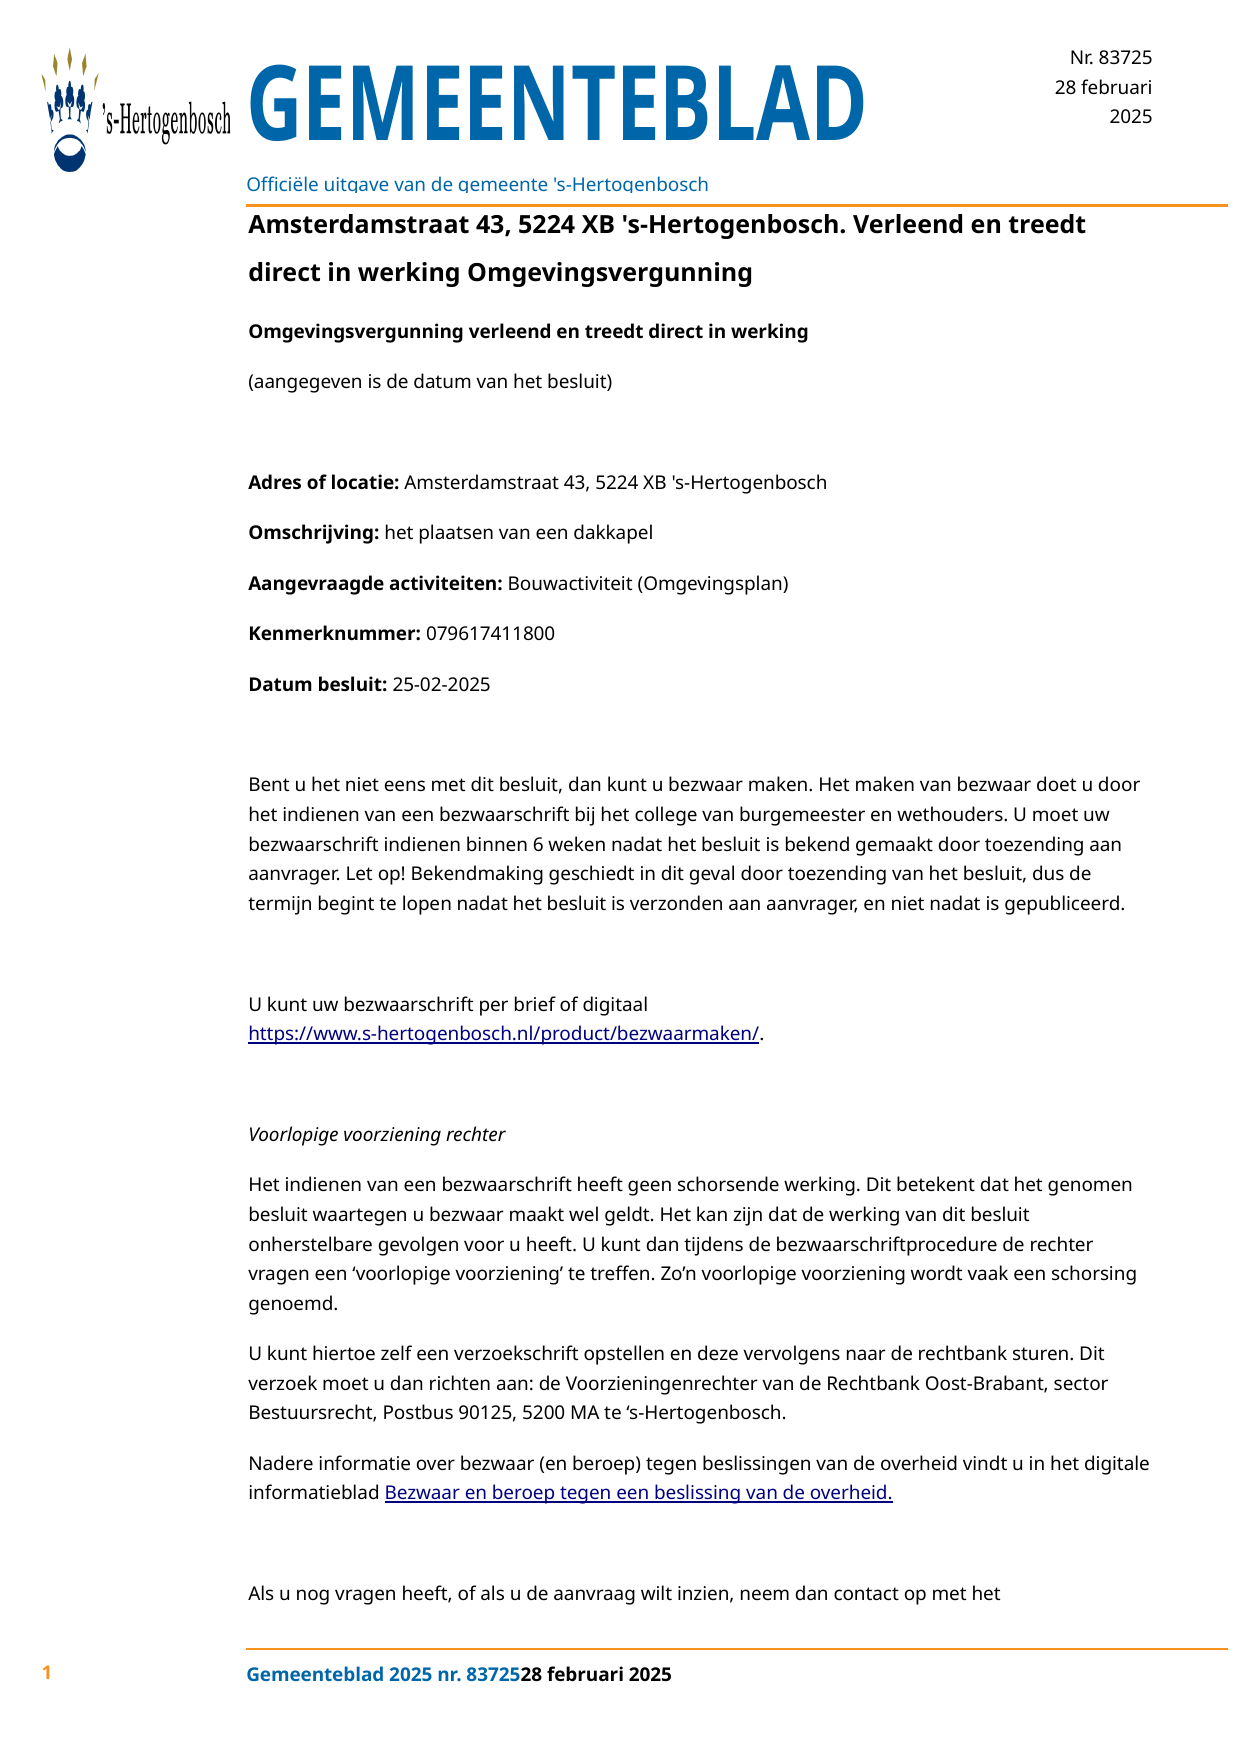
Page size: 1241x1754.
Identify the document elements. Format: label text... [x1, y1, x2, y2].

text Amsterdamstraat 43, 5224 XB 's-Hertogenbosch. Verleend en treedt direct in werking Omgevingsvergunning [248, 207, 1152, 288]
text Als u nog vragen heeft, of als u de aanvraag wilt inzien, neem dan contact op met het [248, 1580, 1152, 1606]
text Nadere informatie over bezwaar (en beroep) tegen beslissingen van de overheid vindt u in het digitale informatieblad Bezwaar en beroep tegen een beslissing van de overheid. [248, 1450, 1152, 1505]
text Bent u het niet eens met dit besluit, dan kunt u bezwaar maken. Het maken van bezwaar doet u door het indienen van een bezwaarschrift bij het college van burgemeester en wethouders. U moet uw bezwaarschrift indienen binnen 6 weken nadat het besluit is bekend gemaakt door toezending aan aanvrager. Let op! Bekendmaking geschiedt in dit geval door toezending van het besluit, dus de termijn begint te lopen nadat het besluit is verzonden aan aanvrager, en niet nadat is gepubliceerd. [248, 772, 1152, 916]
text Omschrijving: het plaatsen van een dakkapel [248, 519, 1152, 545]
picture [41, 47, 231, 172]
text Aangevraagde activiteiten: Bouwactiviteit (Omgevingsplan) [248, 570, 1152, 596]
text Omgevingsvergunning verleend en treedt direct in werking [248, 318, 1152, 344]
text Datum besluit: 25-02-2025 [248, 671, 1152, 697]
text Voorlopige voorziening rechter [248, 1121, 1152, 1147]
text Kenmerknummer: 079617411800 [248, 620, 1152, 646]
text Adres of locatie: Amsterdamstraat 43, 5224 XB 's-Hertogenbosch [248, 469, 1152, 495]
text U kunt uw bezwaarschrift per brief of digitaal https://www.s-hertogenbosch.nl/product/bezwaarmaken/. [248, 991, 1152, 1046]
text Het indienen van een bezwaarschrift heeft geen schorsende werking. Dit betekent dat het genomen besluit waartegen u bezwaar maakt wel geldt. Het kan zijn dat de werking van dit besluit onherstelbare gevolgen voor u heeft. U kunt dan tijdens de bezwaarschriftprocedure de rechter vragen een ‘voorlopige voorziening’ te treffen. Zo’n voorlopige voorziening wordt vaak een schorsing genoemd. [248, 1172, 1152, 1316]
text (aangegeven is de datum van het besluit) [248, 368, 1152, 394]
text U kunt hiertoe zelf een verzoekschrift opstellen en deze vervolgens naar de rechtbank sturen. Dit verzoek moet u dan richten aan: de Voorzieningenrechter van de Rechtbank Oost-Brabant, sector Bestuursrecht, Postbus 90125, 5200 MA te ‘s-Hertogenbosch. [248, 1340, 1152, 1425]
